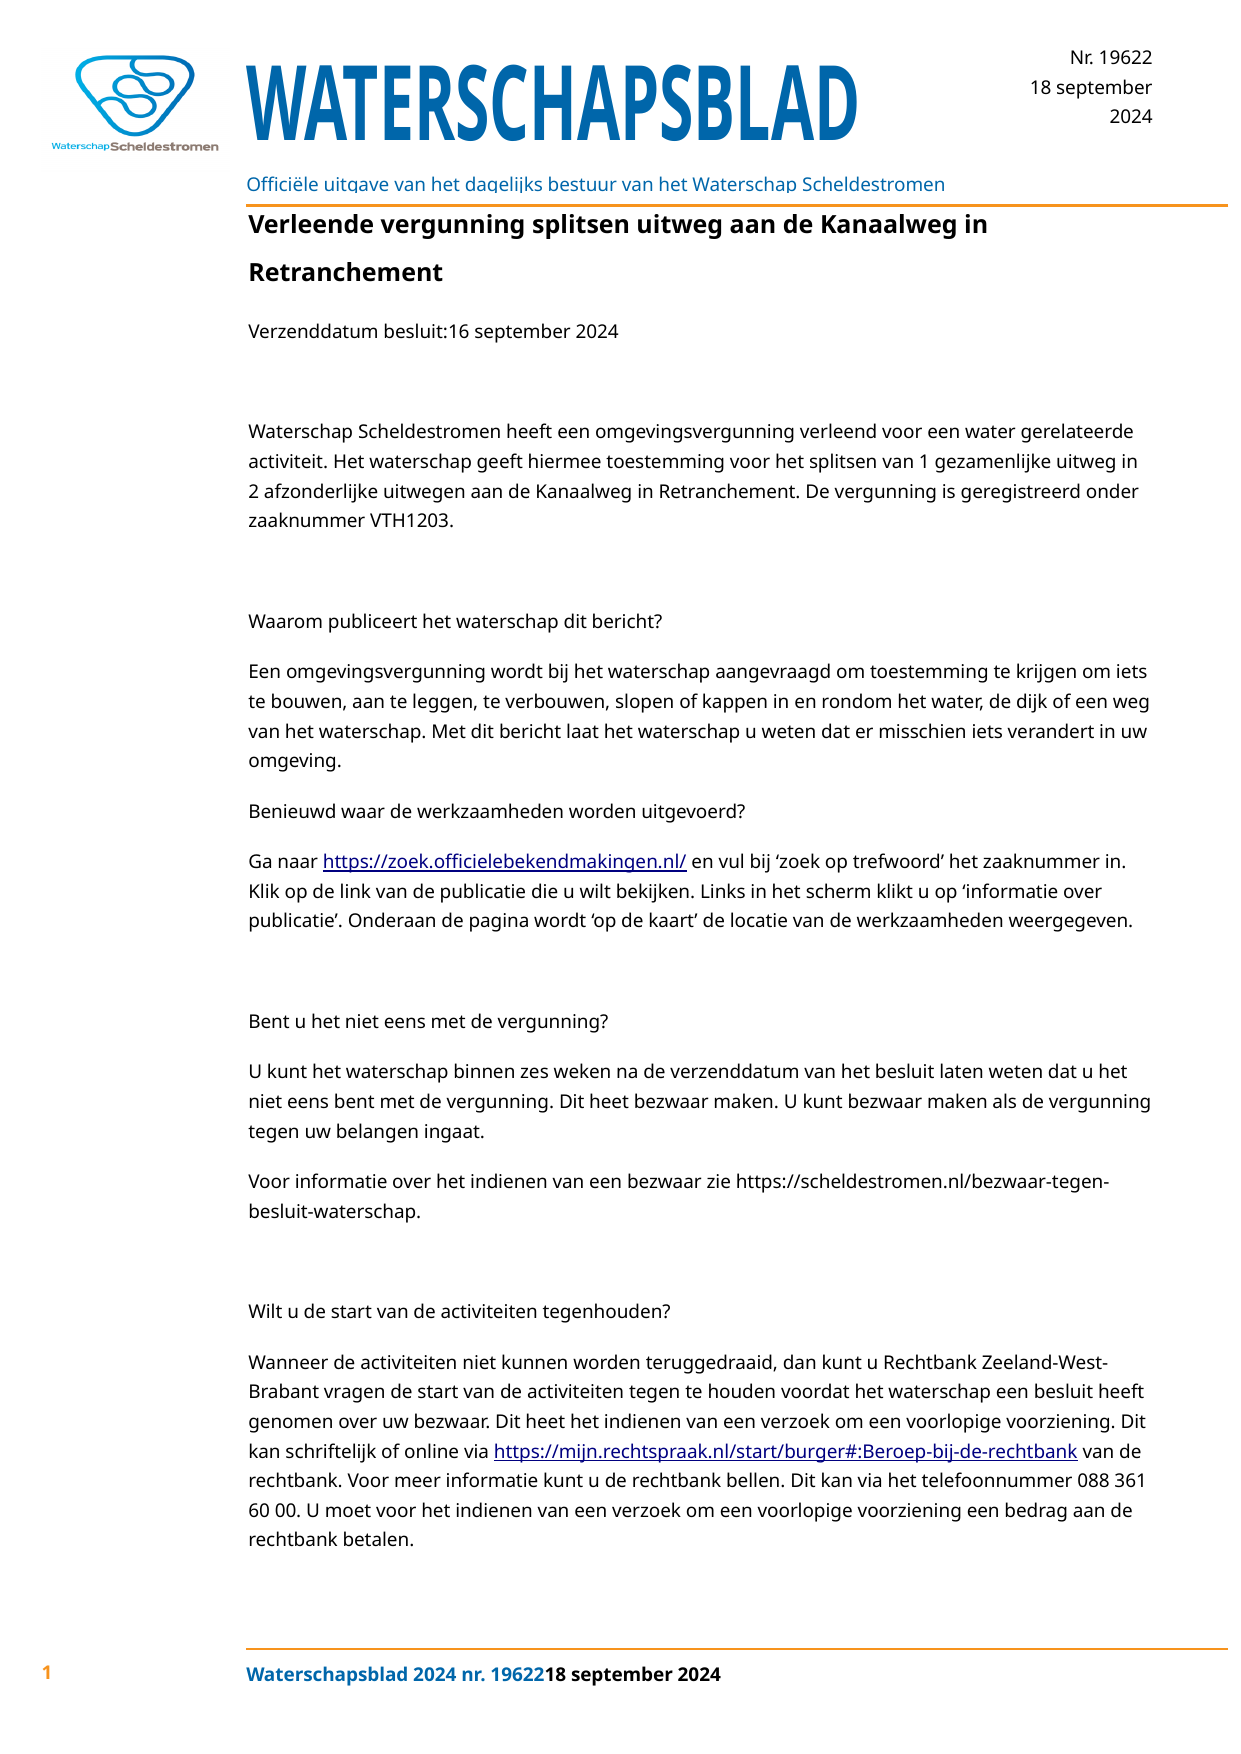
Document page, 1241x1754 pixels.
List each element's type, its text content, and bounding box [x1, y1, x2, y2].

text Verzenddatum besluit:16 september 2024 [248, 318, 1152, 344]
text Waarom publiceert het waterschap dit bericht? [248, 608, 1152, 634]
text Ga naar https://zoek.officielebekendmakingen.nl/ en vul bij ‘zoek op trefwoord’ het zaaknummer in. Klik op de link van de publicatie die u wilt bekijken. Links in het scherm klikt u op ‘informatie over publicatie’. Onderaan de pagina wordt ‘op de kaart’ de locatie van de werkzaamheden weergegeven. [248, 848, 1152, 933]
text Waterschap Scheldestromen heeft een omgevingsvergunning verleend voor een water gerelateerde activiteit. Het waterschap geeft hiermee toestemming voor het splitsen van 1 gezamenlijke uitweg in 2 afzonderlijke uitwegen aan de Kanaalweg in Retranchement. De vergunning is geregistreerd onder zaaknummer VTH1203. [248, 419, 1152, 533]
text Wilt u de start van de activiteiten tegenhouden? [248, 1299, 1152, 1324]
text U kunt het waterschap binnen zes weken na de verzenddatum van het besluit laten weten dat u het niet eens bent met de vergunning. Dit heet bezwaar maken. U kunt bezwaar maken als de vergunning tegen uw belangen ingaat. [248, 1059, 1152, 1144]
text Wanneer de activiteiten niet kunnen worden teruggedraaid, dan kunt u Rechtbank Zeeland-West-Brabant vragen de start van de activiteiten tegen te houden voordat het waterschap een besluit heeft genomen over uw bezwaar. Dit heet het indienen van een verzoek om een voorlopige voorziening. Dit kan schriftelijk of online via https://mijn.rechtspraak.nl/start/burger#:Beroep-bij-de-rechtbank van de rechtbank. Voor meer informatie kunt u de rechtbank bellen. Dit kan via het telefoonnummer 088 361 60 00. U moet voor het indienen van een verzoek om een voorlopige voorziening een bedrag aan de rechtbank betalen. [248, 1349, 1152, 1552]
text Een omgevingsvergunning wordt bij het waterschap aangevraagd om toestemming te krijgen om iets te bouwen, aan te leggen, te verbouwen, slopen of kappen in en rondom het water, de dijk of een weg van het waterschap. Met dit bericht laat het waterschap u weten dat er misschien iets verandert in uw omgeving. [248, 659, 1152, 773]
text Benieuwd waar de werkzaamheden worden uitgevoerd? [248, 798, 1152, 824]
text Bent u het niet eens met de vergunning? [248, 1008, 1152, 1034]
text Voor informatie over het indienen van een bezwaar zie https://scheldestromen.nl/bezwaar-tegen-besluit-waterschap. [248, 1168, 1152, 1224]
picture [41, 47, 231, 172]
text Verleende vergunning splitsen uitweg aan de Kanaalweg in Retranchement [248, 207, 1152, 288]
